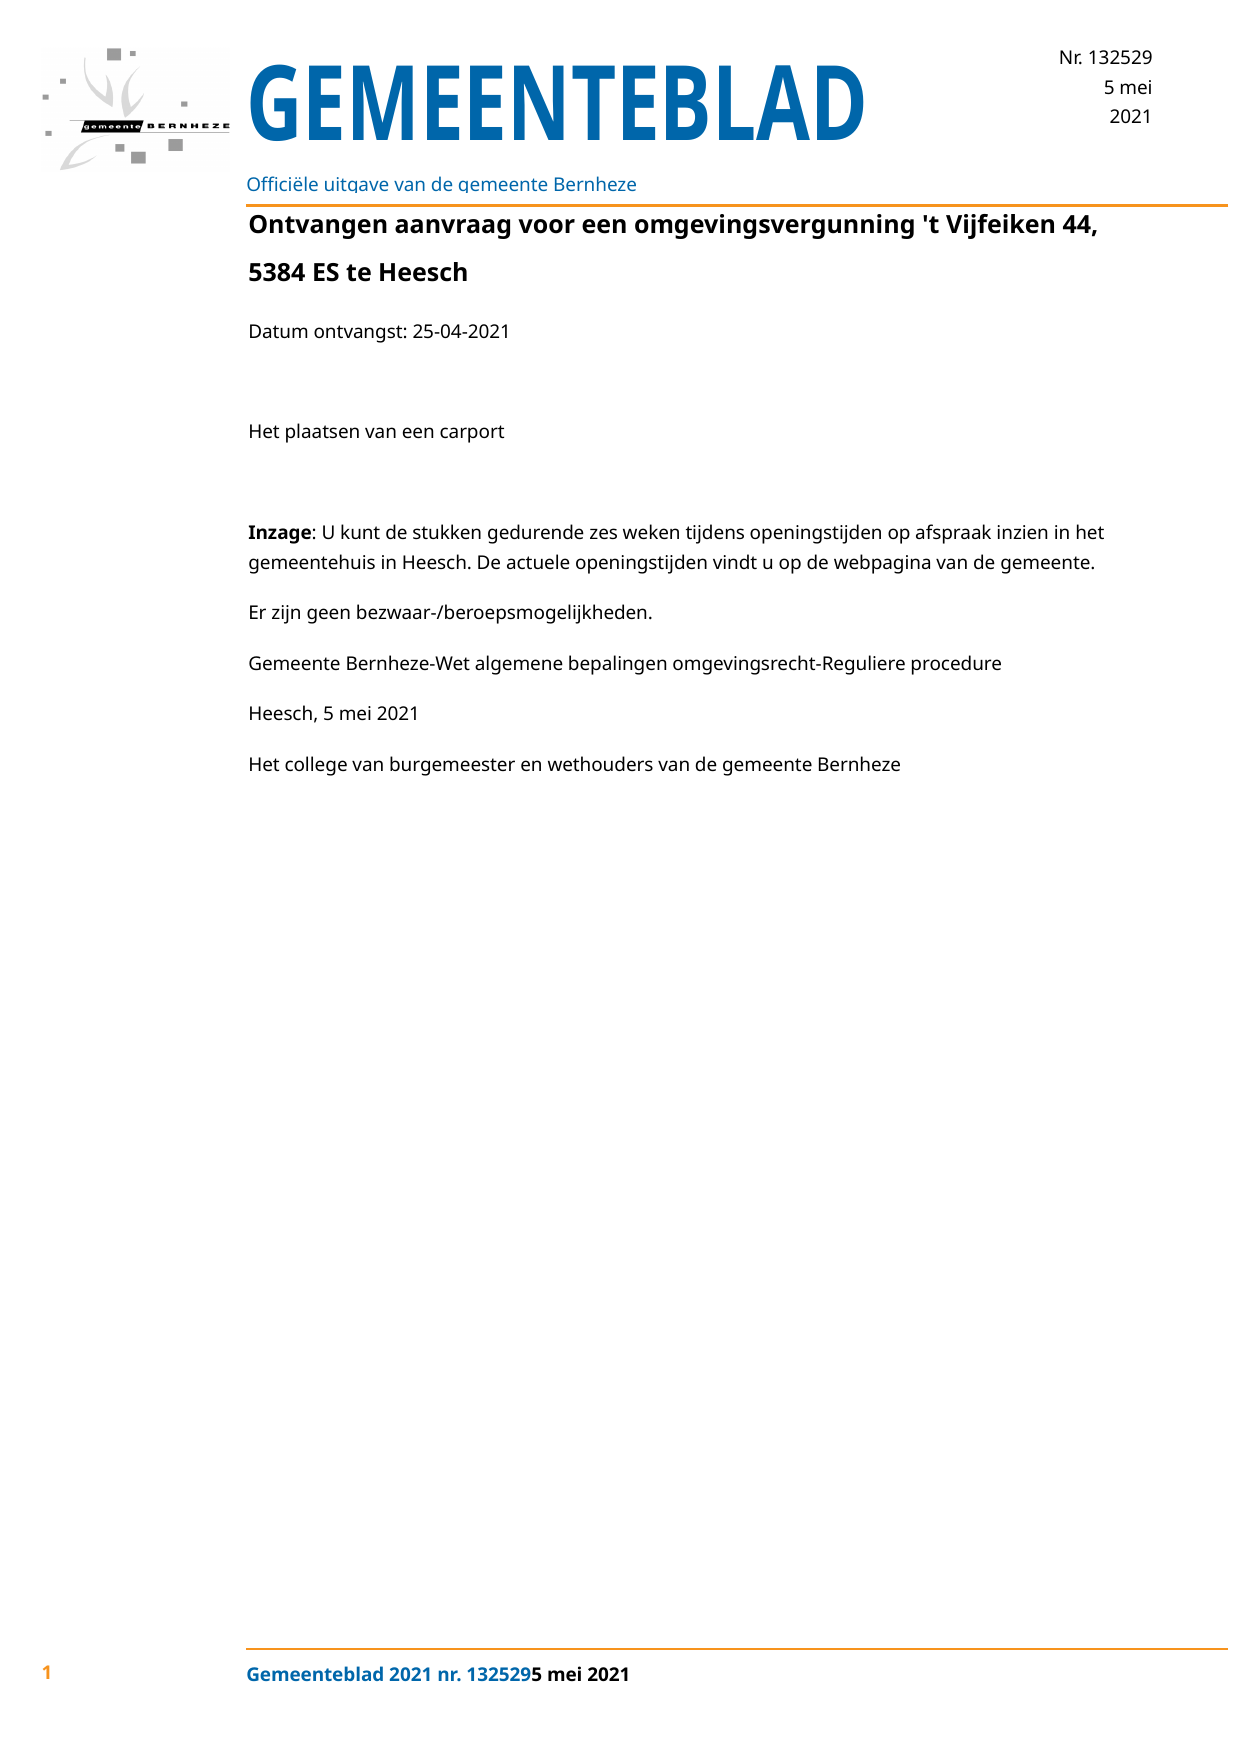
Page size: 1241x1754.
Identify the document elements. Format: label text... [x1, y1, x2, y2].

text Het college van burgemeester en wethouders van de gemeente Bernheze [248, 751, 1152, 777]
picture [41, 47, 231, 172]
text Het plaatsen van een carport [248, 419, 1152, 444]
text Inzage: U kunt de stukken gedurende zes weken tijdens openingstijden op afspraak inzien in het gemeentehuis in Heesch. De actuele openingstijden vindt u op de webpagina van de gemeente. [248, 519, 1152, 575]
text Datum ontvangst: 25-04-2021 [248, 318, 1152, 344]
text Gemeente Bernheze-Wet algemene bepalingen omgevingsrecht-Reguliere procedure [248, 650, 1152, 676]
text Heesch, 5 mei 2021 [248, 700, 1152, 726]
text Er zijn geen bezwaar-/beroepsmogelijkheden. [248, 599, 1152, 625]
text Ontvangen aanvraag voor een omgevingsvergunning 't Vijfeiken 44, 5384 ES te Heesch [248, 207, 1152, 288]
